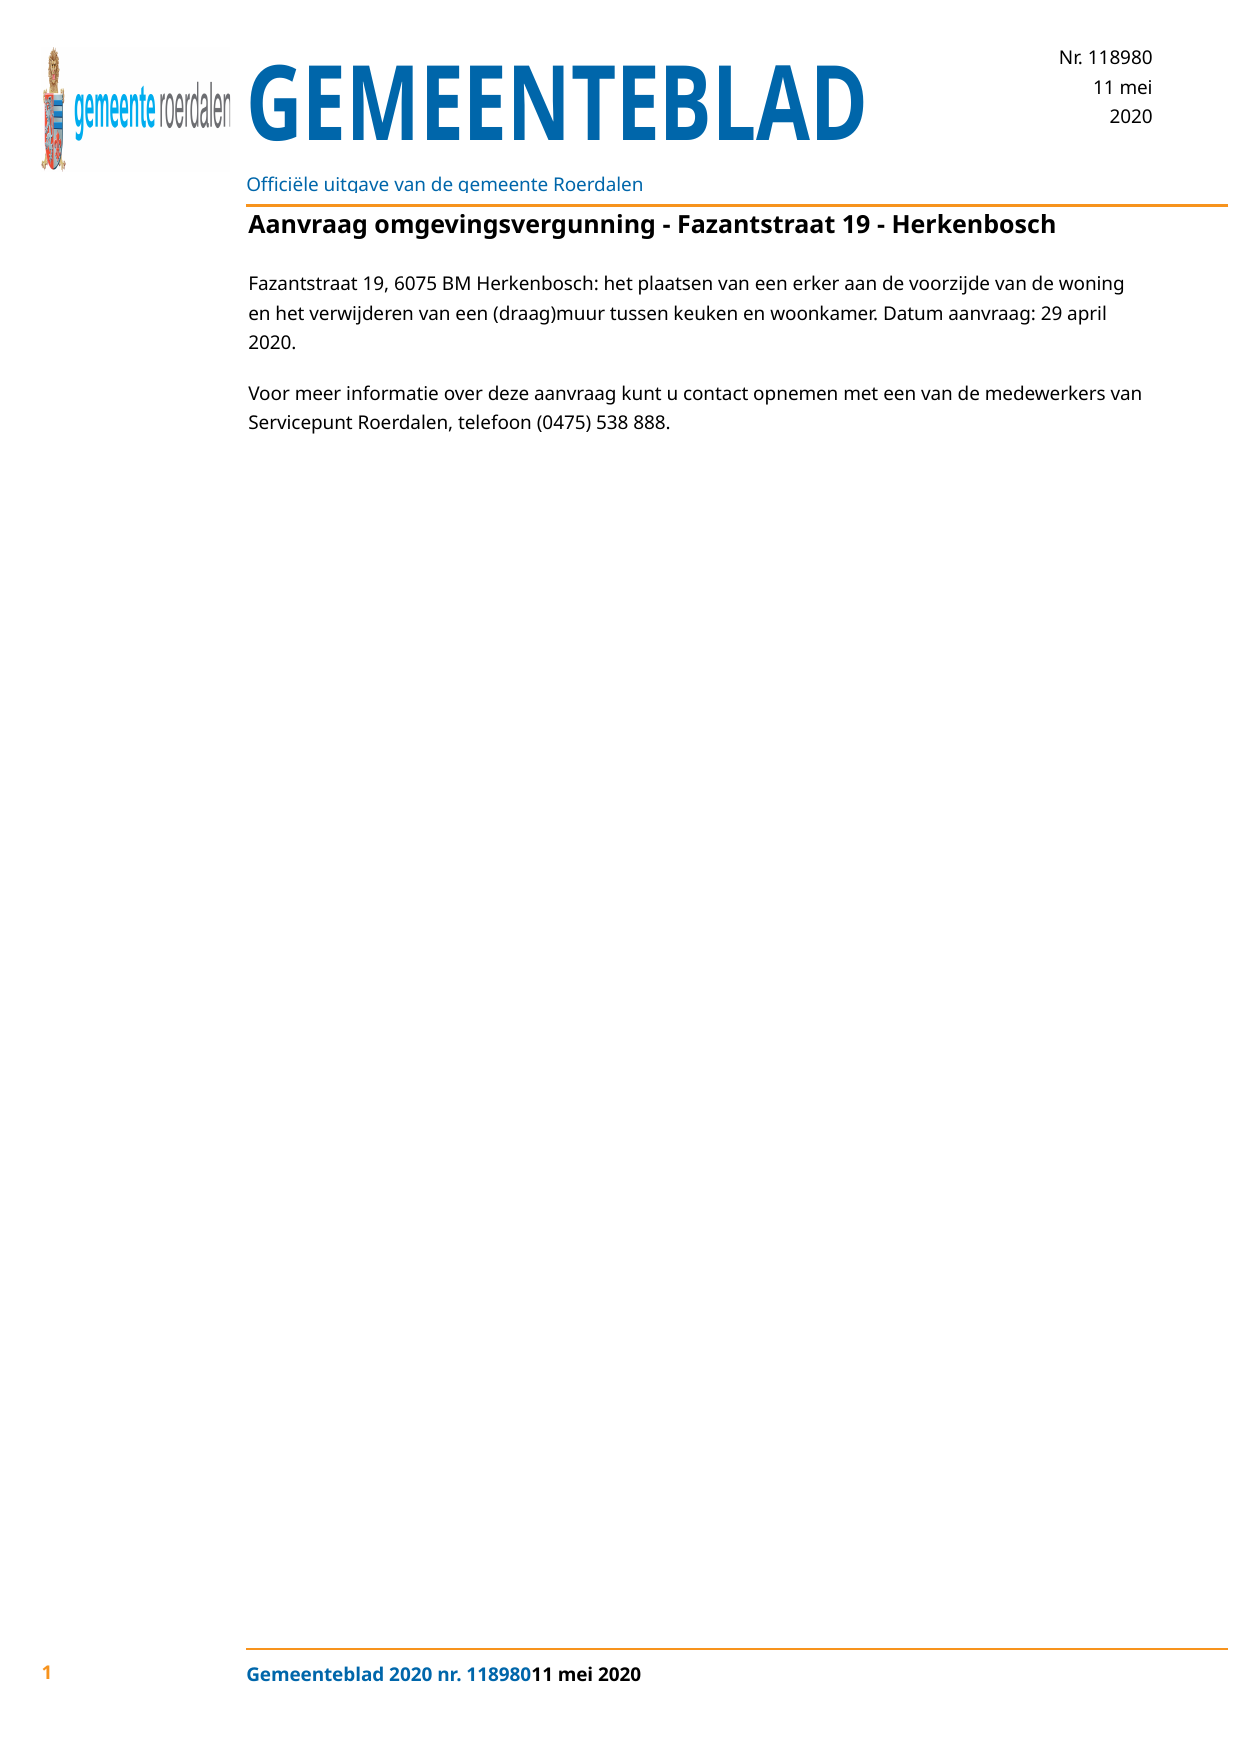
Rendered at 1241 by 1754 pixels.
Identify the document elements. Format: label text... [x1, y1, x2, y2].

text Voor meer informatie over deze aanvraag kunt u contact opnemen met een van de medewerkers van Servicepunt Roerdalen, telefoon (0475) 538 888. [248, 380, 1152, 435]
text Fazantstraat 19, 6075 BM Herkenbosch: het plaatsen van een erker aan de voorzijde van de woning en het verwijderen van een (draag)muur tussen keuken en woonkamer. Datum aanvraag: 29 april 2020. [248, 270, 1152, 355]
picture [41, 47, 231, 172]
text Aanvraag omgevingsvergunning - Fazantstraat 19 - Herkenbosch [248, 207, 1152, 241]
